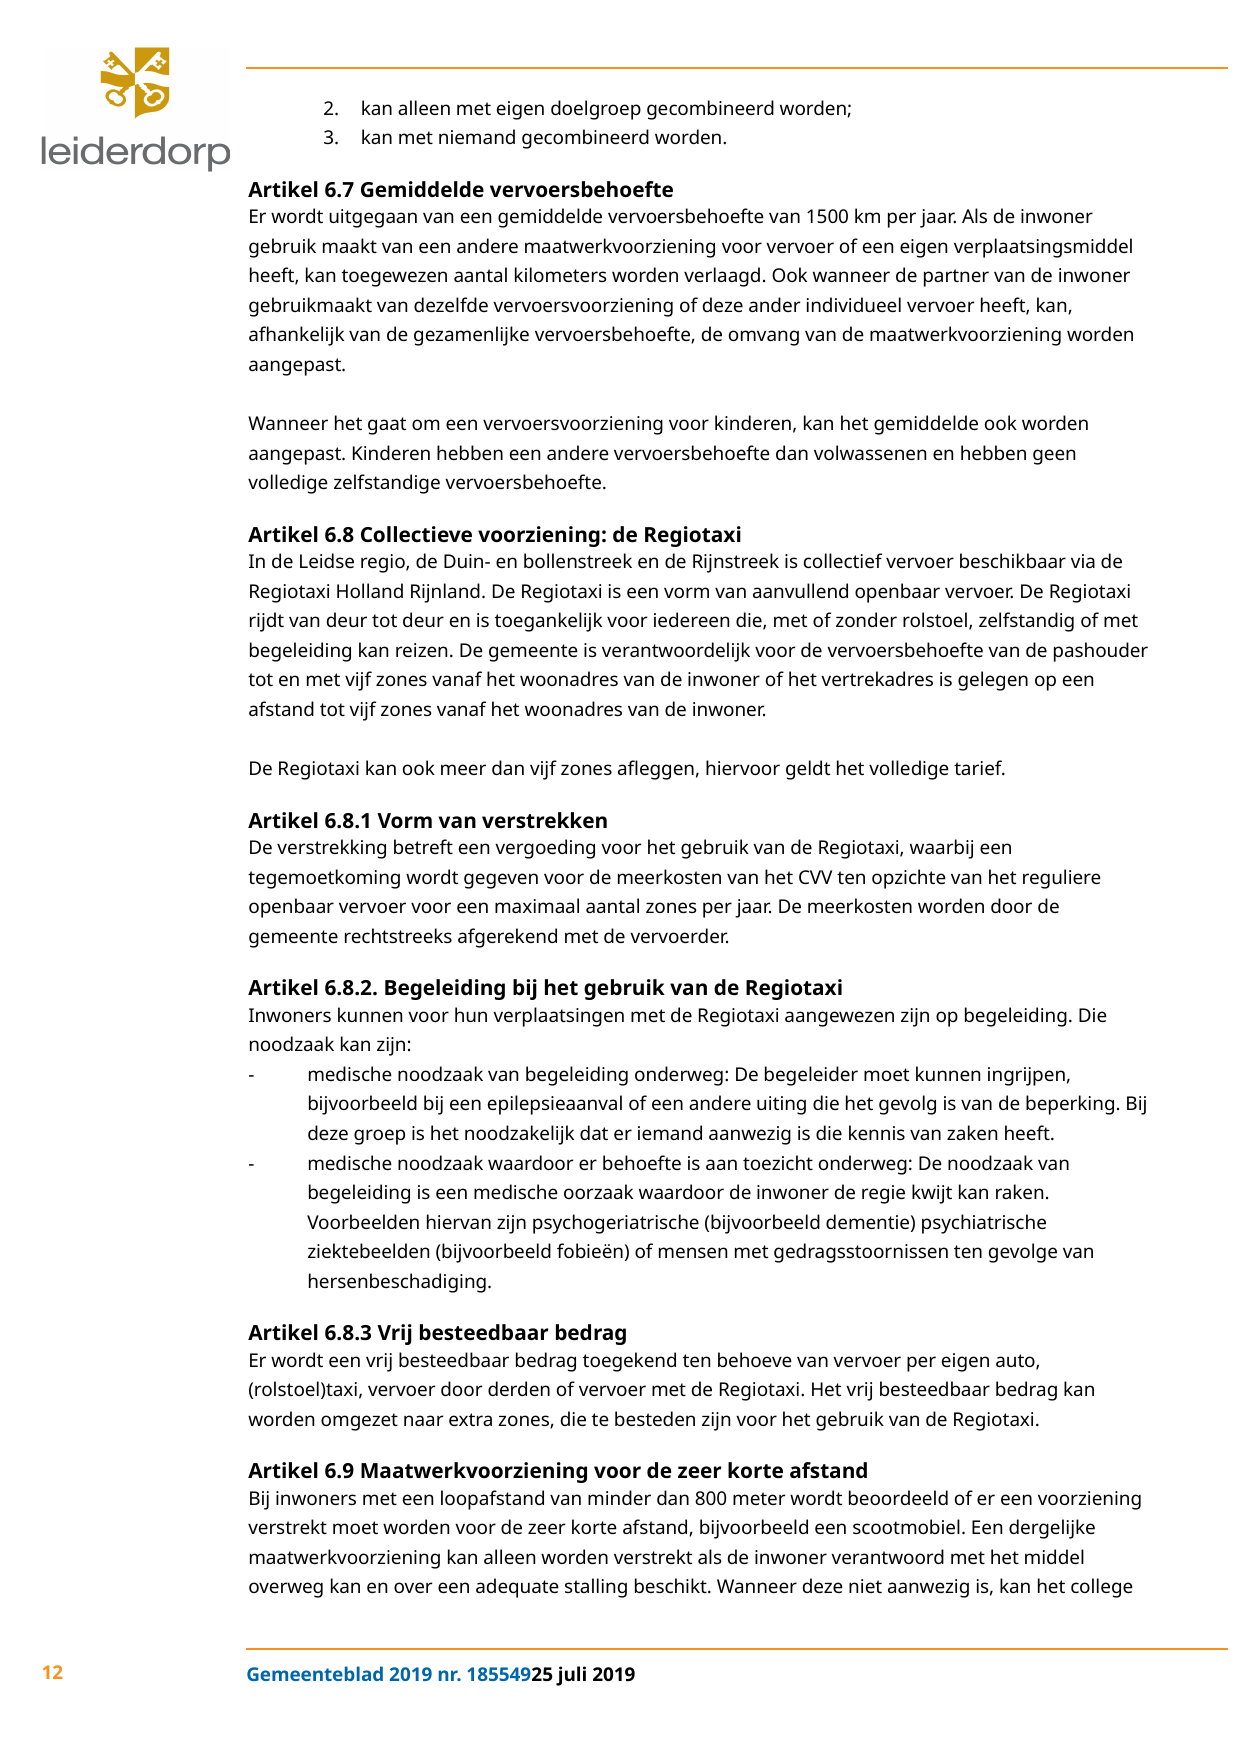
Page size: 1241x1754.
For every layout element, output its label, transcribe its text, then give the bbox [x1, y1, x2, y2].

list medische noodzaak van begeleiding onderweg: De begeleider moet kunnen ingrijpen, bijvoorbeeld bij een epilepsieaanval of een andere uiting die het gevolg is van de beperking. Bij deze groep is het noodzakelijk dat er iemand aanwezig is die kennis van zaken heeft. [248, 1061, 1152, 1146]
list kan alleen met eigen doelgroep gecombineerd worden; [323, 95, 1152, 121]
picture [41, 47, 231, 172]
text Inwoners kunnen voor hun verplaatsingen met de Regiotaxi aangewezen zijn op begeleiding. Die noodzaak kan zijn: [248, 1002, 1152, 1057]
text Artikel 6.8 Collectieve voorziening: de Regiotaxi [248, 520, 1152, 548]
text Artikel 6.9 Maatwerkvoorziening voor de zeer korte afstand [248, 1457, 1152, 1485]
text Artikel 6.8.3 Vrij besteedbaar bedrag [248, 1318, 1152, 1347]
text De verstrekking betreft een vergoeding voor het gebruik van de Regiotaxi, waarbij een tegemoetkoming wordt gegeven voor de meerkosten van het CVV ten opzichte van het reguliere openbaar vervoer voor een maximaal aantal zones per jaar. De meerkosten worden door de gemeente rechtstreeks afgerekend met de vervoerder. [248, 834, 1152, 949]
text Er wordt een vrij besteedbaar bedrag toegekend ten behoeve van vervoer per eigen auto, (rolstoel)taxi, vervoer door derden of vervoer met de Regiotaxi. Het vrij besteedbaar bedrag kan worden omgezet naar extra zones, die te besteden zijn voor het gebruik van de Regiotaxi. [248, 1347, 1152, 1432]
text De Regiotaxi kan ook meer dan vijf zones afleggen, hiervoor geldt het volledige tarief. [248, 755, 1152, 781]
text Bij inwoners met een loopafstand van minder dan 800 meter wordt beoordeeld of er een voorziening verstrekt moet worden voor de zeer korte afstand, bijvoorbeeld een scootmobiel. Een dergelijke maatwerkvoorziening kan alleen worden verstrekt als de inwoner verantwoord met het middel overweg kan en over een adequate stalling beschikt. Wanneer deze niet aanwezig is, kan het college [248, 1485, 1152, 1599]
text Artikel 6.8.1 Vorm van verstrekken [248, 806, 1152, 834]
text Artikel 6.8.2. Begeleiding bij het gebruik van de Regiotaxi [248, 973, 1152, 1002]
text Artikel 6.7 Gemiddelde vervoersbehoefte [248, 175, 1152, 203]
list kan met niemand gecombineerd worden. [323, 124, 1152, 150]
text In de Leidse regio, de Duin- en bollenstreek en de Rijnstreek is collectief vervoer beschikbaar via de Regiotaxi Holland Rijnland. De Regiotaxi is een vorm van aanvullend openbaar vervoer. De Regiotaxi rijdt van deur tot deur en is toegankelijk voor iedereen die, met of zonder rolstoel, zelfstandig of met begeleiding kan reizen. De gemeente is verantwoordelijk voor de vervoersbehoefte van de pashouder tot en met vijf zones vanaf het woonadres van de inwoner of het vertrekadres is gelegen op een afstand tot vijf zones vanaf het woonadres van de inwoner. [248, 548, 1152, 722]
text Wanneer het gaat om een vervoersvoorziening voor kinderen, kan het gemiddelde ook worden aangepast. Kinderen hebben een andere vervoersbehoefte dan volwassenen en hebben geen volledige zelfstandige vervoersbehoefte. [248, 410, 1152, 495]
list medische noodzaak waardoor er behoefte is aan toezicht onderweg: De noodzaak van begeleiding is een medische oorzaak waardoor de inwoner de regie kwijt kan raken. Voorbeelden hiervan zijn psychogeriatrische (bijvoorbeeld dementie) psychiatrische ziektebeelden (bijvoorbeeld fobieën) of mensen met gedragsstoornissen ten gevolge van hersenbeschadiging. [248, 1150, 1152, 1294]
text Er wordt uitgegaan van een gemiddelde vervoersbehoefte van 1500 km per jaar. Als de inwoner gebruik maakt van een andere maatwerkvoorziening voor vervoer of een eigen verplaatsingsmiddel heeft, kan toegewezen aantal kilometers worden verlaagd. Ook wanneer de partner van de inwoner gebruikmaakt van dezelfde vervoersvoorziening of deze ander individueel vervoer heeft, kan, afhankelijk van de gezamenlijke vervoersbehoefte, de omvang van de maatwerkvoorziening worden aangepast. [248, 203, 1152, 377]
